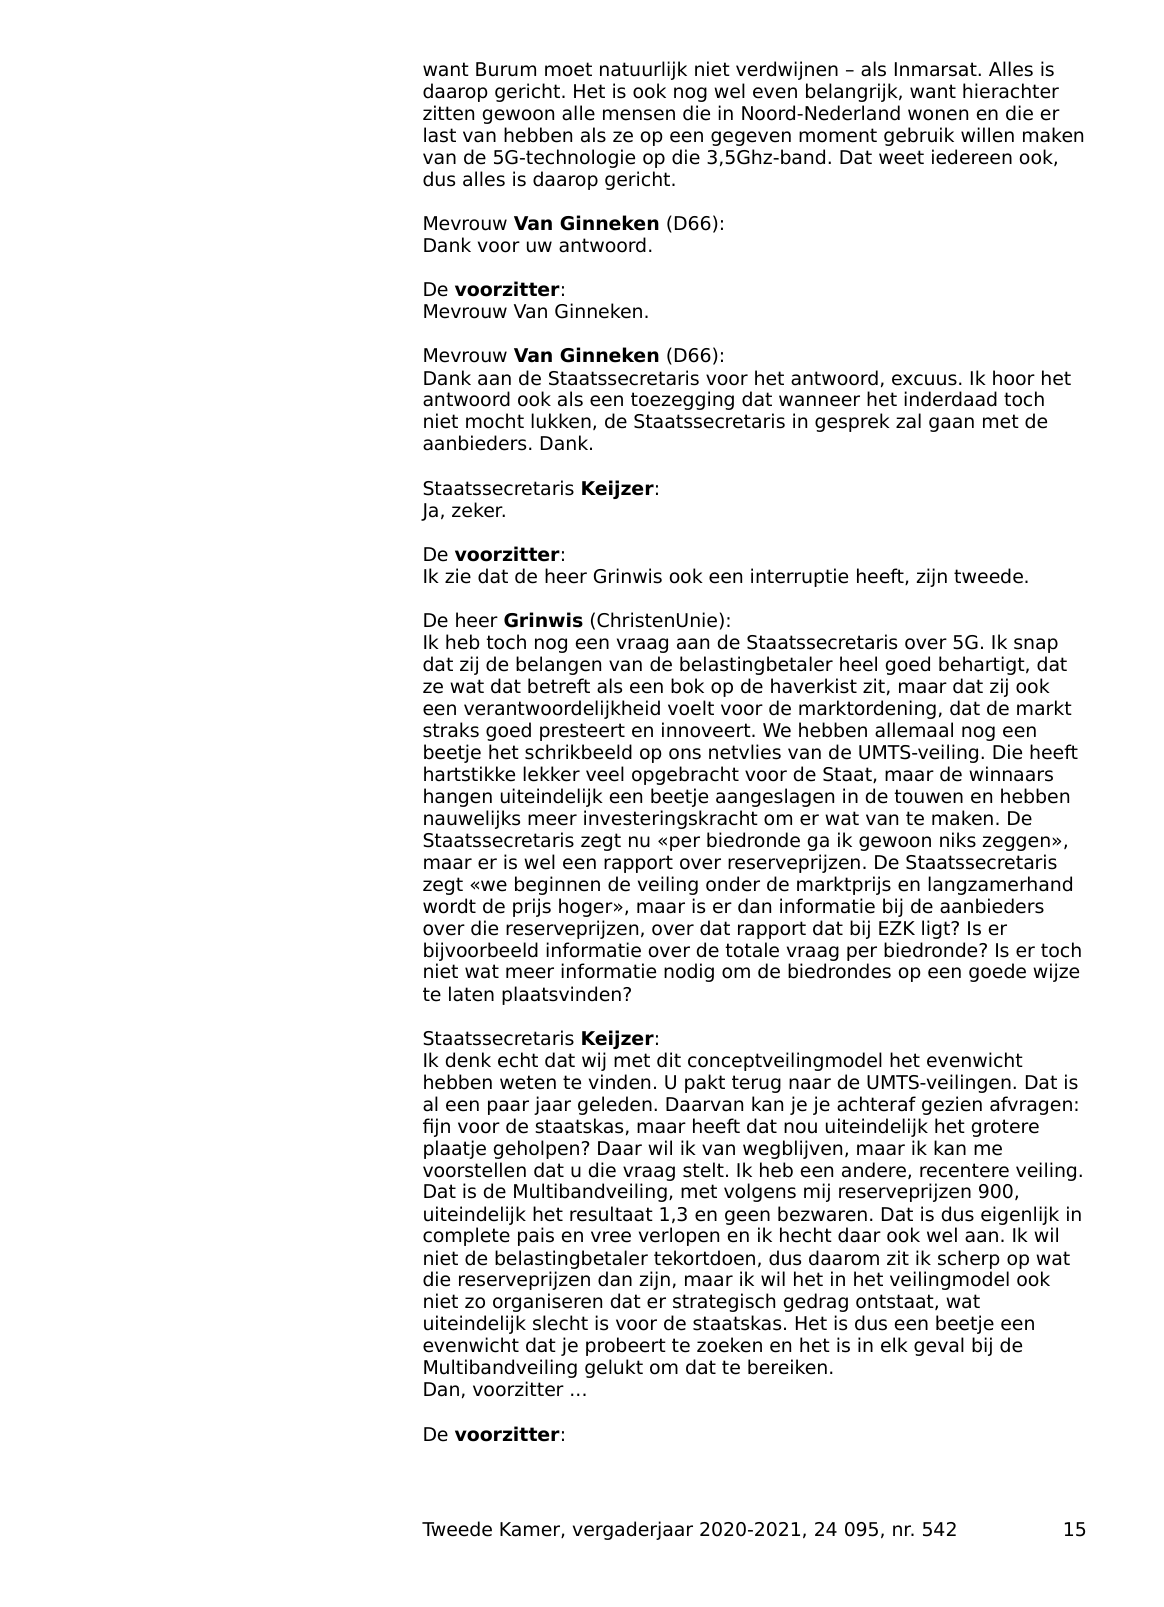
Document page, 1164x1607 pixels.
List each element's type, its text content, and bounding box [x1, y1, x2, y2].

text Ik zie dat de heer Grinwis ook een interruptie heeft, zijn tweede. [422, 566, 1087, 588]
text Dan, voorzitter ... [422, 1379, 1087, 1401]
text De voorzitter: [422, 279, 1087, 301]
text De voorzitter: [422, 544, 1087, 566]
text Mevrouw Van Ginneken (D66): [422, 345, 1087, 367]
text Staatssecretaris Keijzer: [422, 1028, 1087, 1049]
text Ik heb toch nog een vraag aan de Staatssecretaris over 5G. Ik snap dat zij de belangen van de belastingbetaler heel goed behartigt, dat ze wat dat betreft als een bok op de haverkist zit, maar dat zij ook een verantwoordelijkheid voelt voor de marktordening, dat de markt straks goed presteert en innoveert. We hebben allemaal nog een beetje het schrikbeeld op ons netvlies van de UMTS-veiling. Die heeft hartstikke lekker veel opgebracht voor de Staat, maar de winnaars hangen uiteindelijk een beetje aangeslagen in de touwen en hebben nauwelijks meer investeringskracht om er wat van te maken. De Staatssecretaris zegt nu «per biedronde ga ik gewoon niks zeggen», maar er is wel een rapport over reserveprijzen. De Staatssecretaris zegt «we beginnen de veiling onder de marktprijs en langzamerhand wordt de prijs hoger», maar is er dan informatie bij de aanbieders over die reserveprijzen, over dat rapport dat bij EZK ligt? Is er bijvoorbeeld informatie over de totale vraag per biedronde? Is er toch niet wat meer informatie nodig om de biedrondes op een goede wijze te laten plaatsvinden? [422, 632, 1087, 1005]
text De voorzitter: [422, 1423, 1087, 1445]
text Mevrouw Van Ginneken. [422, 301, 1087, 323]
text Staatssecretaris Keijzer: [422, 477, 1087, 499]
text Dank aan de Staatssecretaris voor het antwoord, excuus. Ik hoor het antwoord ook als een toezegging dat wanneer het inderdaad toch niet mocht lukken, de Staatssecretaris in gesprek zal gaan met de aanbieders. Dank. [422, 367, 1087, 455]
text Mevrouw Van Ginneken (D66): [422, 213, 1087, 235]
text Dank voor uw antwoord. [422, 235, 1087, 257]
text want Burum moet natuurlijk niet verdwijnen – als Inmarsat. Alles is daarop gericht. Het is ook nog wel even belangrijk, want hierachter zitten gewoon alle mensen die in Noord-Nederland wonen en die er last van hebben als ze op een gegeven moment gebruik willen maken van de 5G-technologie op die 3,5Ghz-band. Dat weet iedereen ook, dus alles is daarop gericht. [422, 59, 1087, 191]
text Ja, zeker. [422, 499, 1087, 521]
text Ik denk echt dat wij met dit conceptveilingmodel het evenwicht hebben weten te vinden. U pakt terug naar de UMTS-veilingen. Dat is al een paar jaar geleden. Daarvan kan je je achteraf gezien afvragen: fijn voor de staatskas, maar heeft dat nou uiteindelijk het grotere plaatje geholpen? Daar wil ik van wegblijven, maar ik kan me voorstellen dat u die vraag stelt. Ik heb een andere, recentere veiling. Dat is de Multibandveiling, met volgens mij reserveprijzen 900, uiteindelijk het resultaat 1,3 en geen bezwaren. Dat is dus eigenlijk in complete pais en vree verlopen en ik hecht daar ook wel aan. Ik wil niet de belastingbetaler tekortdoen, dus daarom zit ik scherp op wat die reserveprijzen dan zijn, maar ik wil het in het veilingmodel ook niet zo organiseren dat er strategisch gedrag ontstaat, wat uiteindelijk slecht is voor de staatskas. Het is dus een beetje een evenwicht dat je probeert te zoeken en het is in elk geval bij de Multibandveiling gelukt om dat te bereiken. [422, 1049, 1087, 1379]
text De heer Grinwis (ChristenUnie): [422, 610, 1087, 632]
